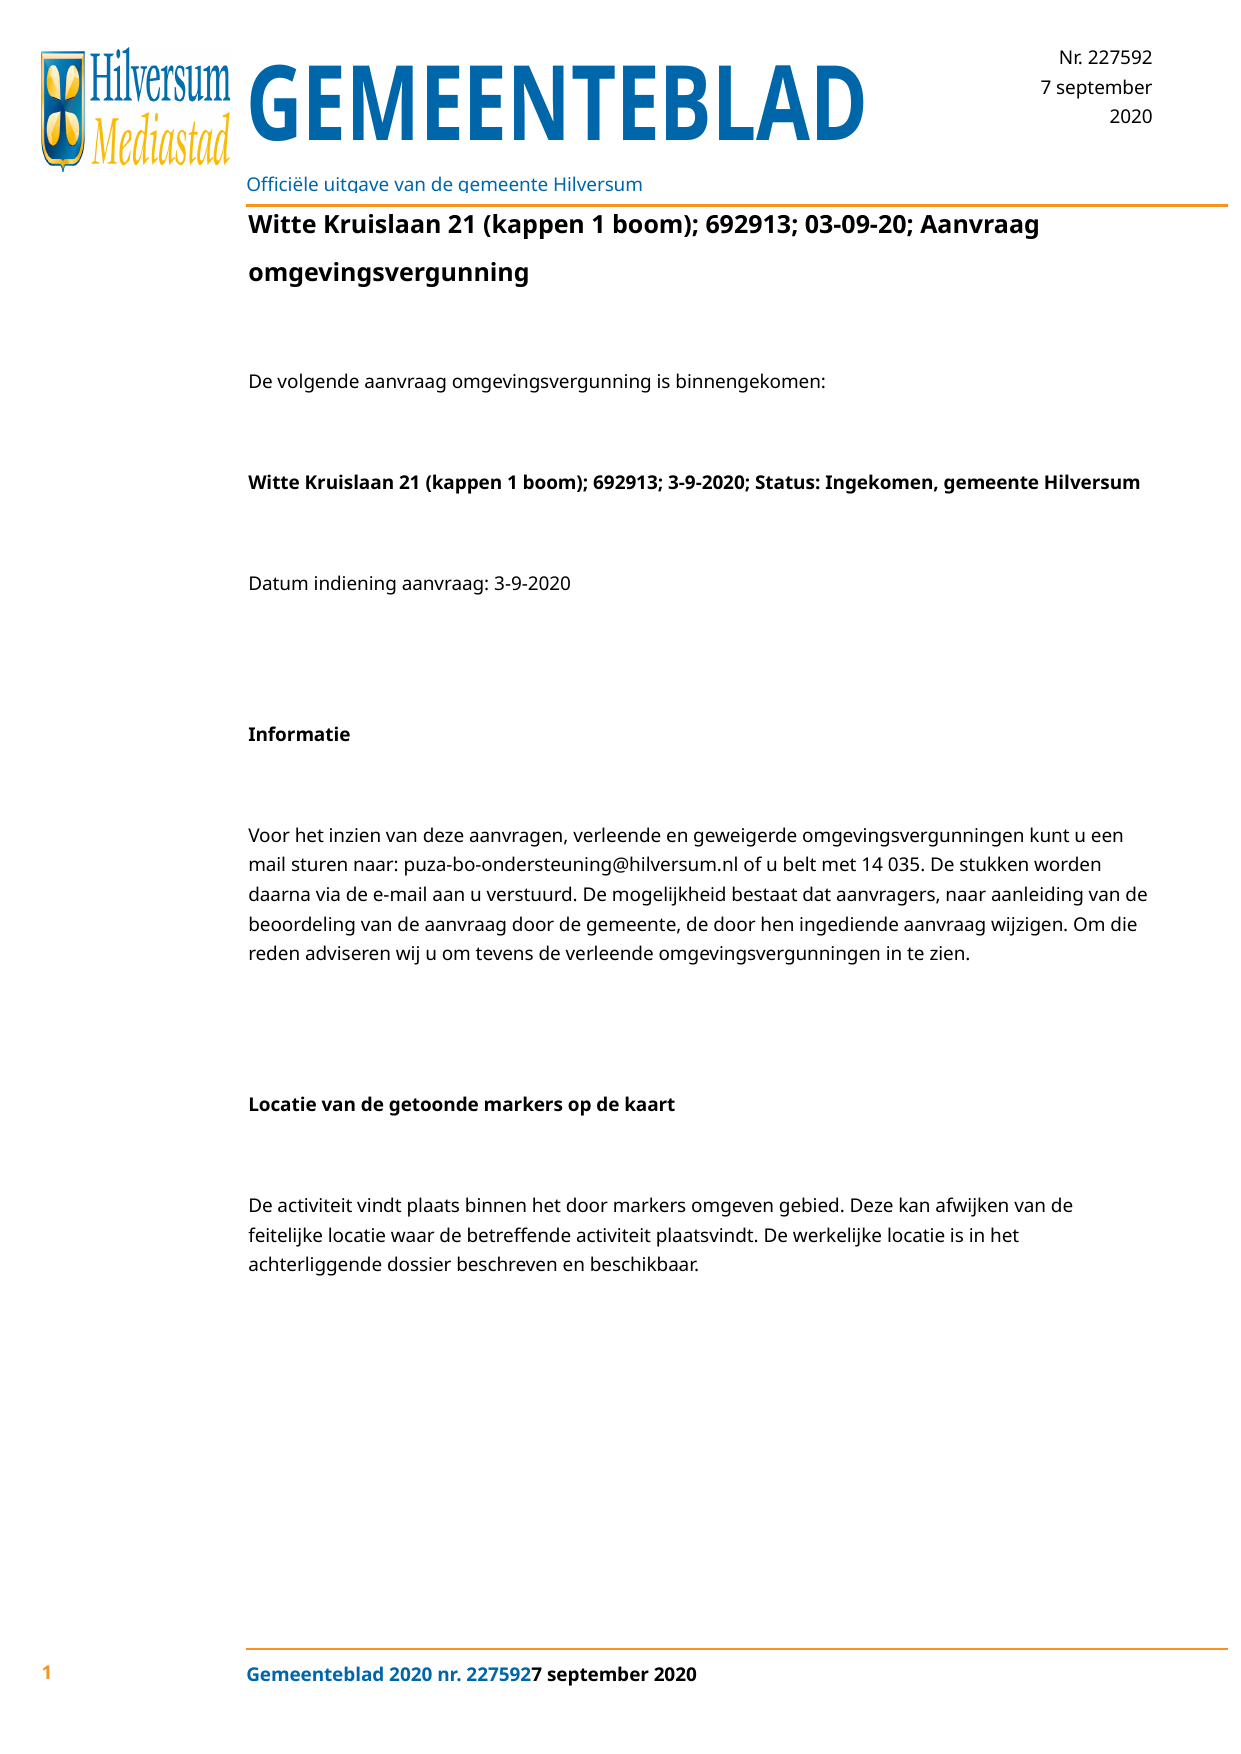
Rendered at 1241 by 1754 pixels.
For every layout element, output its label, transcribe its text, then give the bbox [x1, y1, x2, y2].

text Voor het inzien van deze aanvragen, verleende en geweigerde omgevingsvergunningen kunt u een mail sturen naar: puza-bo-ondersteuning@hilversum.nl of u belt met 14 035. De stukken worden daarna via de e-mail aan u verstuurd. De mogelijkheid bestaat dat aanvragers, naar aanleiding van de beoordeling van de aanvraag door de gemeente, de door hen ingediende aanvraag wijzigen. Om die reden adviseren wij u om tevens de verleende omgevingsvergunningen in te zien. [248, 822, 1152, 966]
text De volgende aanvraag omgevingsvergunning is binnengekomen: [248, 368, 1152, 394]
text Witte Kruislaan 21 (kappen 1 boom); 692913; 3-9-2020; Status: Ingekomen, gemeente Hilversum [248, 469, 1152, 495]
text Witte Kruislaan 21 (kappen 1 boom); 692913; 03-09-20; Aanvraag omgevingsvergunning [248, 207, 1152, 288]
text Datum indiening aanvraag: 3-9-2020 [248, 570, 1152, 596]
text Informatie [248, 721, 1152, 747]
text Locatie van de getoonde markers op de kaart [248, 1092, 1152, 1117]
text De activiteit vindt plaats binnen het door markers omgeven gebied. Deze kan afwijken van de feitelijke locatie waar de betreffende activiteit plaatsvindt. De werkelijke locatie is in het achterliggende dossier beschreven en beschikbaar. [248, 1192, 1152, 1277]
picture [41, 47, 231, 172]
